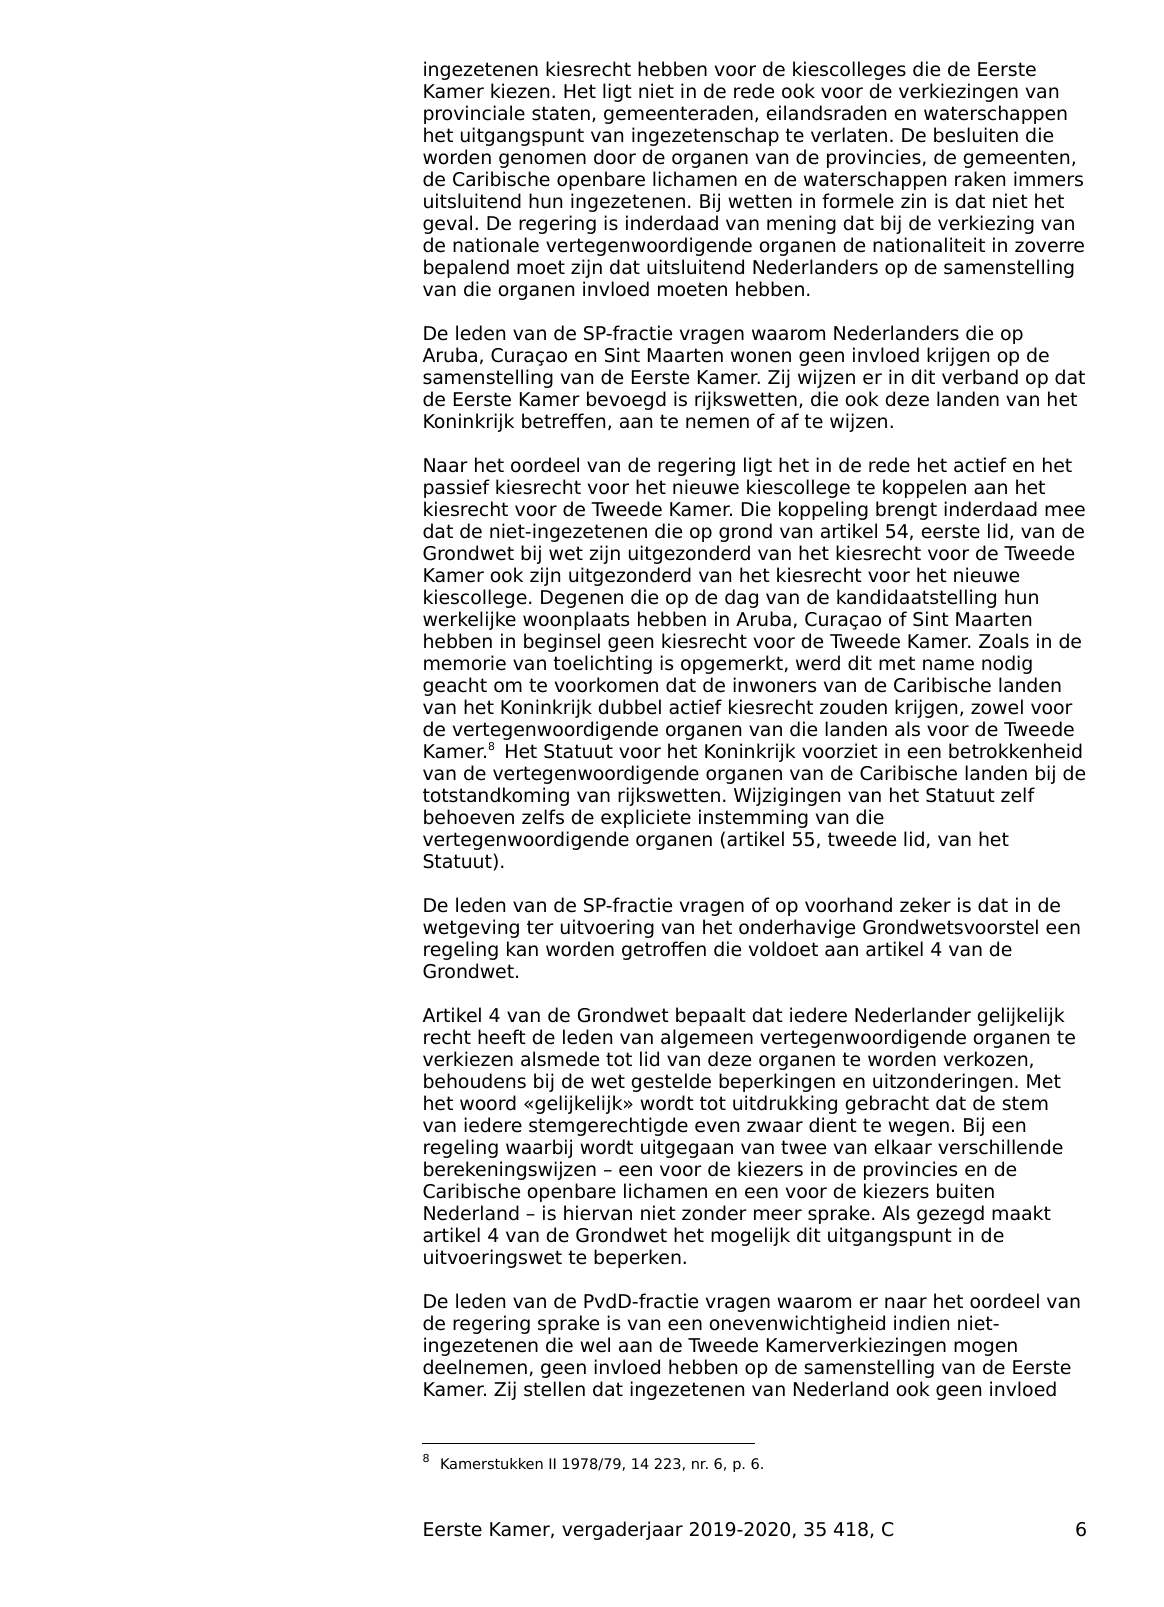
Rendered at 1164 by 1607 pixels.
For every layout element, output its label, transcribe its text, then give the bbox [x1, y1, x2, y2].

text Naar het oordeel van de regering ligt het in de rede het actief en het passief kiesrecht voor het nieuwe kiescollege te koppelen aan het kiesrecht voor de Tweede Kamer. Die koppeling brengt inderdaad mee dat de niet-ingezetenen die op grond van artikel 54, eerste lid, van de Grondwet bij wet zijn uitgezonderd van het kiesrecht voor de Tweede Kamer ook zijn uitgezonderd van het kiesrecht voor het nieuwe kiescollege. Degenen die op de dag van de kandidaatstelling hun werkelijke woonplaats hebben in Aruba, Curaçao of Sint Maarten hebben in beginsel geen kiesrecht voor de Tweede Kamer. Zoals in de memorie van toelichting is opgemerkt, werd dit met name nodig geacht om te voorkomen dat de inwoners van de Caribische landen van het Koninkrijk dubbel actief kiesrecht zouden krijgen, zowel voor de vertegenwoordigende organen van die landen als voor de Tweede Kamer. Het Statuut voor het Koninkrijk voorziet in een betrokkenheid van de vertegenwoordigende organen van de Caribische landen bij de totstandkoming van rijkswetten. Wijzigingen van het Statuut zelf behoeven zelfs de expliciete instemming van die vertegenwoordigende organen (artikel 55, tweede lid, van het Statuut). [422, 455, 1087, 873]
text Artikel 4 van de Grondwet bepaalt dat iedere Nederlander gelijkelijk recht heeft de leden van algemeen vertegenwoordigende organen te verkiezen alsmede tot lid van deze organen te worden verkozen, behoudens bij de wet gestelde beperkingen en uitzonderingen. Met het woord «gelijkelijk» wordt tot uitdrukking gebracht dat de stem van iedere stemgerechtigde even zwaar dient te wegen. Bij een regeling waarbij wordt uitgegaan van twee van elkaar verschillende berekeningswijzen – een voor de kiezers in de provincies en de Caribische openbare lichamen en een voor de kiezers buiten Nederland – is hiervan niet zonder meer sprake. Als gezegd maakt artikel 4 van de Grondwet het mogelijk dit uitgangspunt in de uitvoeringswet te beperken. [422, 1005, 1087, 1269]
text Kamerstukken II 1978/79, 14 223, nr. 6, p. 6. [422, 1452, 1087, 1474]
text ingezetenen kiesrecht hebben voor de kiescolleges die de Eerste Kamer kiezen. Het ligt niet in de rede ook voor de verkiezingen van provinciale staten, gemeenteraden, eilandsraden en waterschappen het uitgangspunt van ingezetenschap te verlaten. De besluiten die worden genomen door de organen van de provincies, de gemeenten, de Caribische openbare lichamen en de waterschappen raken immers uitsluitend hun ingezetenen. Bij wetten in formele zin is dat niet het geval. De regering is inderdaad van mening dat bij de verkiezing van de nationale vertegenwoordigende organen de nationaliteit in zoverre bepalend moet zijn dat uitsluitend Nederlanders op de samenstelling van die organen invloed moeten hebben. [422, 59, 1087, 301]
text De leden van de SP-fractie vragen waarom Nederlanders die op Aruba, Curaçao en Sint Maarten wonen geen invloed krijgen op de samenstelling van de Eerste Kamer. Zij wijzen er in dit verband op dat de Eerste Kamer bevoegd is rijkswetten, die ook deze landen van het Koninkrijk betreffen, aan te nemen of af te wijzen. [422, 323, 1087, 433]
text De leden van de SP-fractie vragen of op voorhand zeker is dat in de wetgeving ter uitvoering van het onderhavige Grondwetsvoorstel een regeling kan worden getroffen die voldoet aan artikel 4 van de Grondwet. [422, 895, 1087, 983]
text De leden van de PvdD-fractie vragen waarom er naar het oordeel van de regering sprake is van een onevenwichtigheid indien niet-ingezetenen die wel aan de Tweede Kamerverkiezingen mogen deelnemen, geen invloed hebben op de samenstelling van de Eerste Kamer. Zij stellen dat ingezetenen van Nederland ook geen invloed [422, 1291, 1087, 1401]
